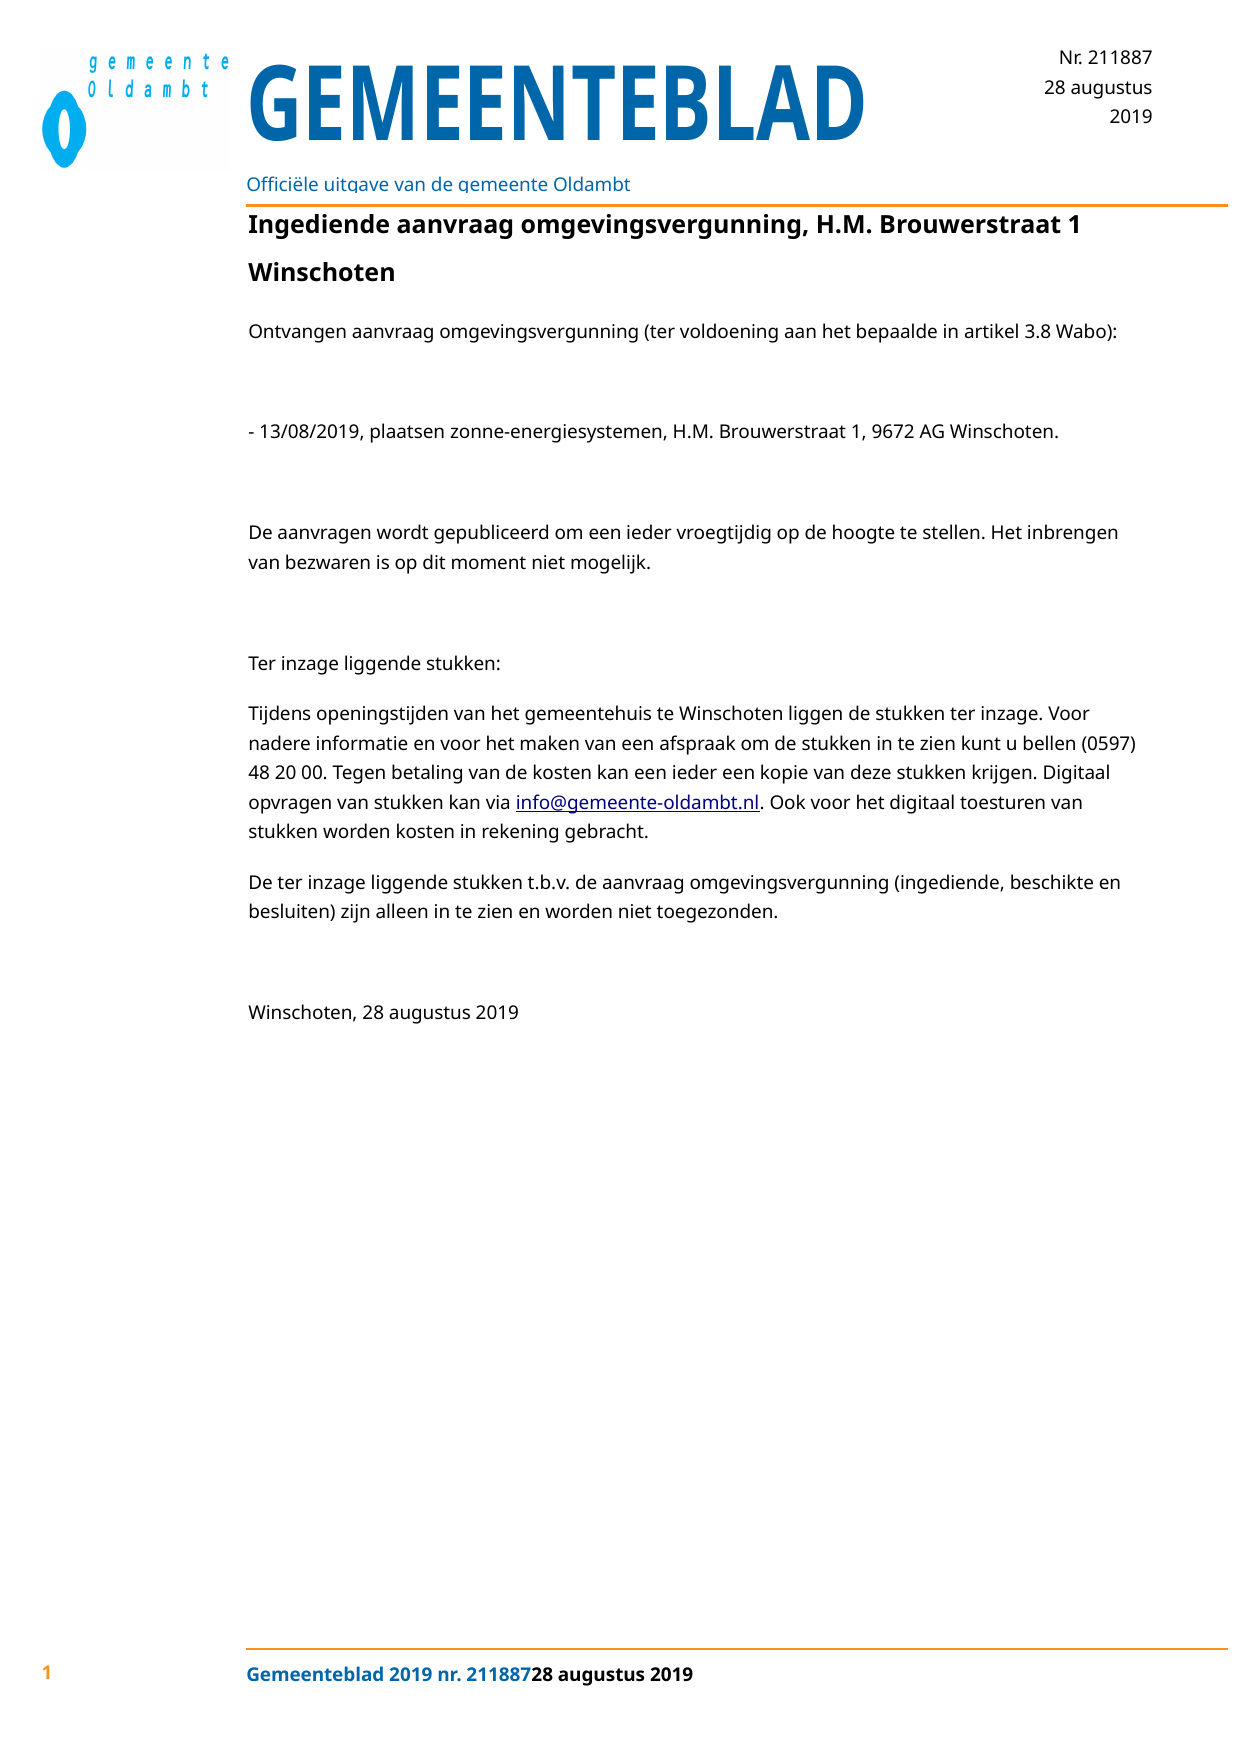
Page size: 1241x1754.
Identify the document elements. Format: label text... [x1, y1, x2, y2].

text Winschoten, 28 augustus 2019 [248, 999, 1152, 1025]
text Ontvangen aanvraag omgevingsvergunning (ter voldoening aan het bepaalde in artikel 3.8 Wabo): [248, 318, 1152, 344]
text De aanvragen wordt gepubliceerd om een ieder vroegtijdig op de hoogte te stellen. Het inbrengen van bezwaren is op dit moment niet mogelijk. [248, 519, 1152, 575]
text De ter inzage liggende stukken t.b.v. de aanvraag omgevingsvergunning (ingediende, beschikte en besluiten) zijn alleen in te zien en worden niet toegezonden. [248, 869, 1152, 924]
picture [41, 47, 231, 172]
text Tijdens openingstijden van het gemeentehuis te Winschoten liggen de stukken ter inzage. Voor nadere informatie en voor het maken van een afspraak om de stukken in te zien kunt u bellen (0597) 48 20 00. Tegen betaling van de kosten kan een ieder een kopie van deze stukken krijgen. Digitaal opvragen van stukken kan via info@gemeente-oldambt.nl. Ook voor het digitaal toesturen van stukken worden kosten in rekening gebracht. [248, 700, 1152, 844]
text Ingediende aanvraag omgevingsvergunning, H.M. Brouwerstraat 1 Winschoten [248, 207, 1152, 288]
text Ter inzage liggende stukken: [248, 650, 1152, 676]
text - 13/08/2019, plaatsen zonne-energiesystemen, H.M. Brouwerstraat 1, 9672 AG Winschoten. [248, 419, 1152, 444]
